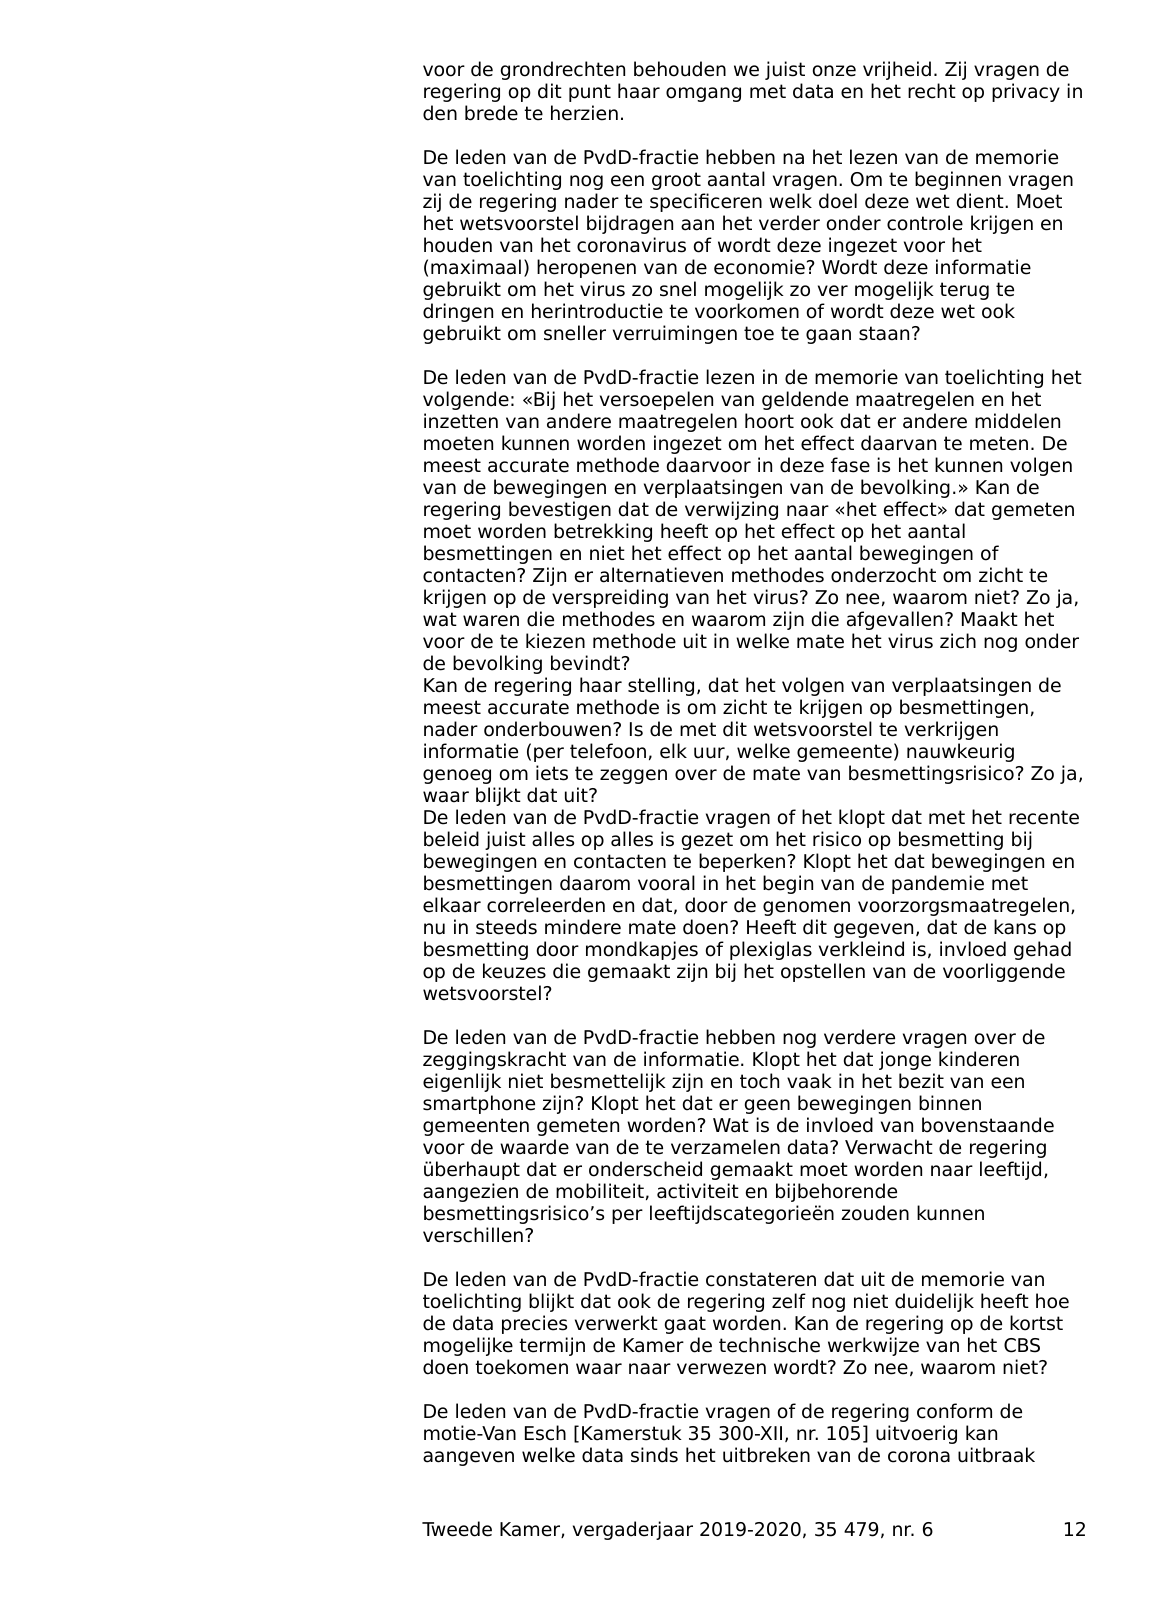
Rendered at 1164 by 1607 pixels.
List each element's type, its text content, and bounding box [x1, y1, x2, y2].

text voor de grondrechten behouden we juist onze vrijheid. Zij vragen de regering op dit punt haar omgang met data en het recht op privacy in den brede te herzien. [422, 59, 1087, 125]
text Kan de regering haar stelling, dat het volgen van verplaatsingen de meest accurate methode is om zicht te krijgen op besmettingen, nader onderbouwen? Is de met dit wetsvoorstel te verkrijgen informatie (per telefoon, elk uur, welke gemeente) nauwkeurig genoeg om iets te zeggen over de mate van besmettingsrisico? Zo ja, waar blijkt dat uit? [422, 675, 1087, 807]
text De leden van de PvdD-fractie hebben na het lezen van de memorie van toelichting nog een groot aantal vragen. Om te beginnen vragen zij de regering nader te specificeren welk doel deze wet dient. Moet het wetsvoorstel bijdragen aan het verder onder controle krijgen en houden van het coronavirus of wordt deze ingezet voor het (maximaal) heropenen van de economie? Wordt deze informatie gebruikt om het virus zo snel mogelijk zo ver mogelijk terug te dringen en herintroductie te voorkomen of wordt deze wet ook gebruikt om sneller verruimingen toe te gaan staan? [422, 147, 1087, 345]
text De leden van de PvdD-fractie constateren dat uit de memorie van toelichting blijkt dat ook de regering zelf nog niet duidelijk heeft hoe de data precies verwerkt gaat worden. Kan de regering op de kortst mogelijke termijn de Kamer de technische werkwijze van het CBS doen toekomen waar naar verwezen wordt? Zo nee, waarom niet? [422, 1269, 1087, 1379]
text De leden van de PvdD-fractie vragen of het klopt dat met het recente beleid juist alles op alles is gezet om het risico op besmetting bij bewegingen en contacten te beperken? Klopt het dat bewegingen en besmettingen daarom vooral in het begin van de pandemie met elkaar correleerden en dat, door de genomen voorzorgsmaatregelen, nu in steeds mindere mate doen? Heeft dit gegeven, dat de kans op besmetting door mondkapjes of plexiglas verkleind is, invloed gehad op de keuzes die gemaakt zijn bij het opstellen van de voorliggende wetsvoorstel? [422, 807, 1087, 1004]
text De leden van de PvdD-fractie lezen in de memorie van toelichting het volgende: «Bij het versoepelen van geldende maatregelen en het inzetten van andere maatregelen hoort ook dat er andere middelen moeten kunnen worden ingezet om het effect daarvan te meten. De meest accurate methode daarvoor in deze fase is het kunnen volgen van de bewegingen en verplaatsingen van de bevolking.» Kan de regering bevestigen dat de verwijzing naar «het effect» dat gemeten moet worden betrekking heeft op het effect op het aantal besmettingen en niet het effect op het aantal bewegingen of contacten? Zijn er alternatieven methodes onderzocht om zicht te krijgen op de verspreiding van het virus? Zo nee, waarom niet? Zo ja, wat waren die methodes en waarom zijn die afgevallen? Maakt het voor de te kiezen methode uit in welke mate het virus zich nog onder de bevolking bevindt? [422, 367, 1087, 675]
text De leden van de PvdD-fractie vragen of de regering conform de motie-Van Esch [Kamerstuk 35 300-XII, nr. 105] uitvoerig kan aangeven welke data sinds het uitbreken van de corona uitbraak [422, 1401, 1087, 1467]
text De leden van de PvdD-fractie hebben nog verdere vragen over de zeggingskracht van de informatie. Klopt het dat jonge kinderen eigenlijk niet besmettelijk zijn en toch vaak in het bezit van een smartphone zijn? Klopt het dat er geen bewegingen binnen gemeenten gemeten worden? Wat is de invloed van bovenstaande voor de waarde van de te verzamelen data? Verwacht de regering überhaupt dat er onderscheid gemaakt moet worden naar leeftijd, aangezien de mobiliteit, activiteit en bijbehorende besmettingsrisico’s per leeftijdscategorieën zouden kunnen verschillen? [422, 1027, 1087, 1247]
